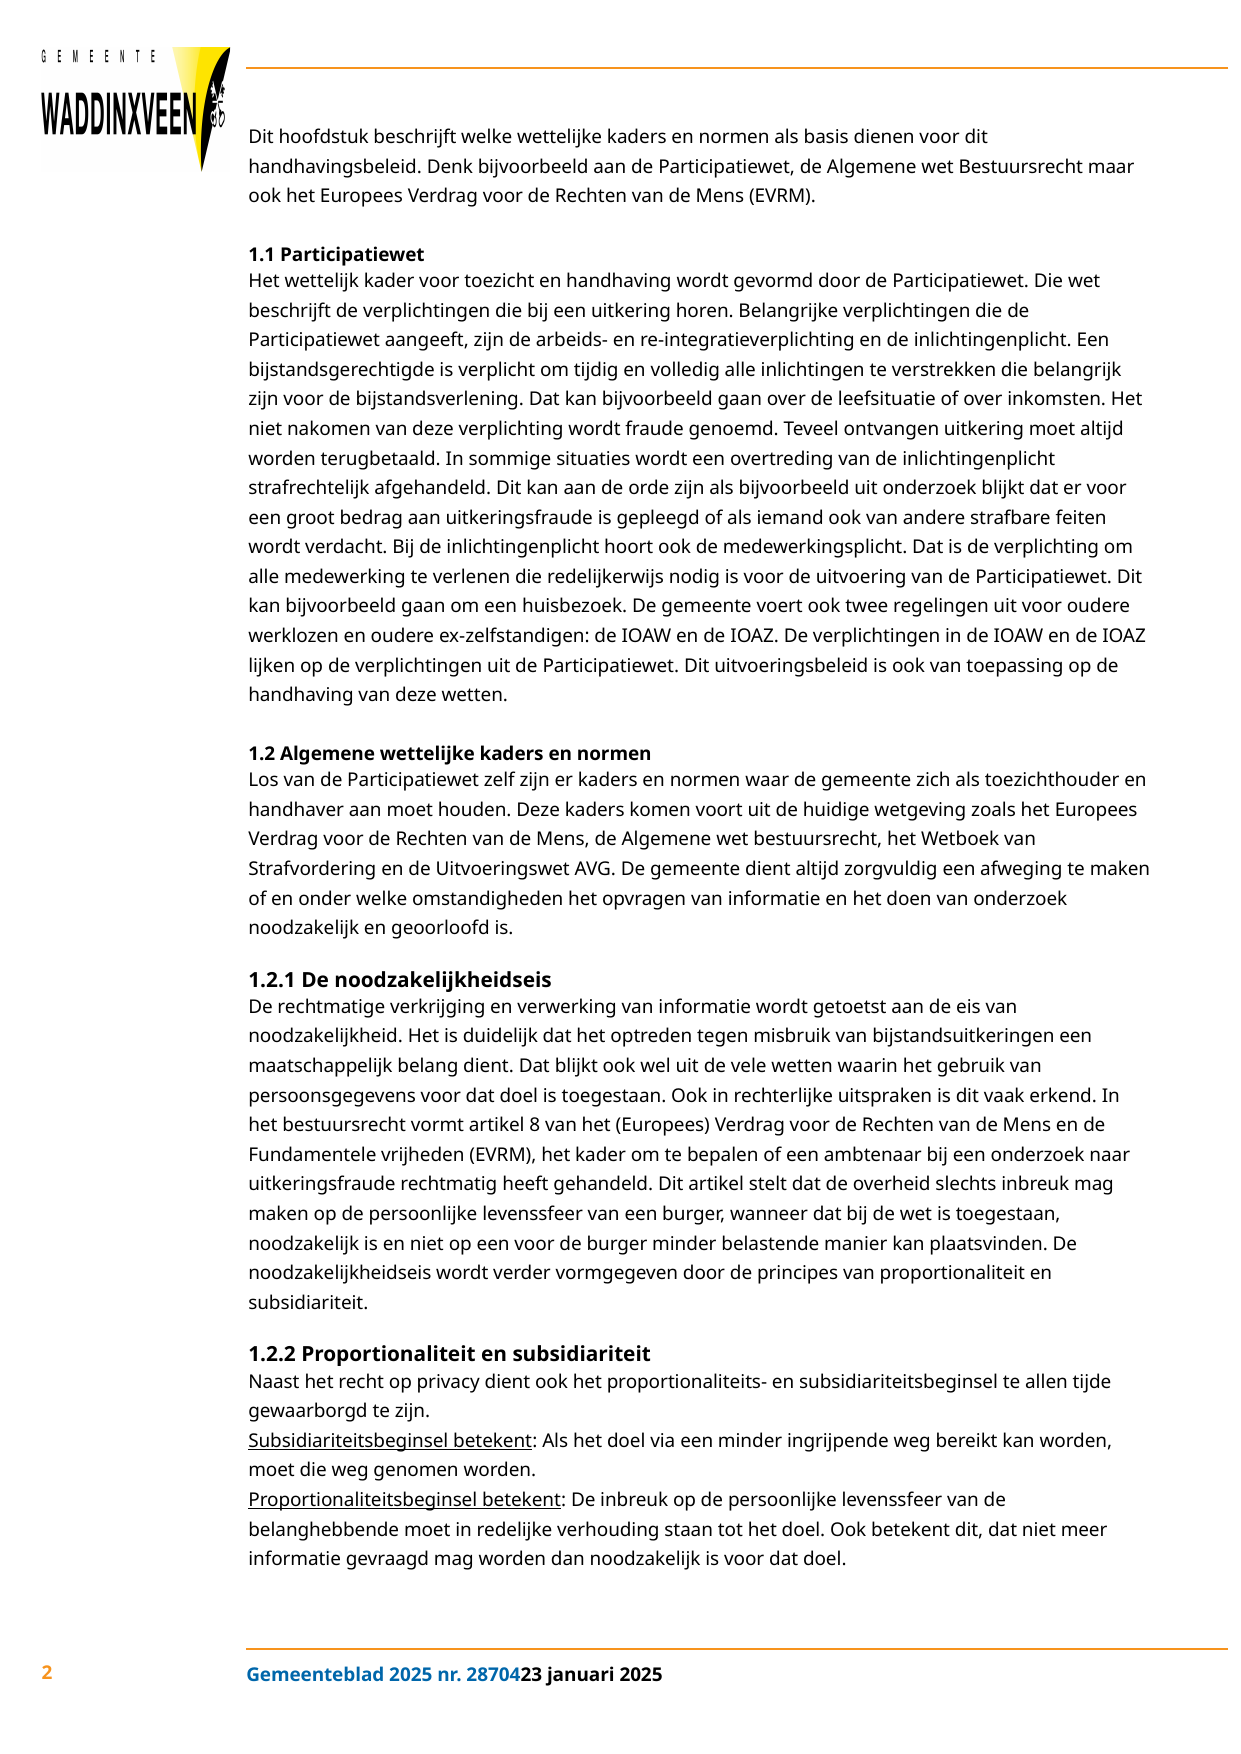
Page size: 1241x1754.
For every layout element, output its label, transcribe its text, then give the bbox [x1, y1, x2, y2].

text Dit hoofdstuk beschrijft welke wettelijke kaders en normen als basis dienen voor dit handhavingsbeleid. Denk bijvoorbeeld aan de Participatiewet, de Algemene wet Bestuursrecht maar ook het Europees Verdrag voor de Rechten van de Mens (EVRM). [248, 123, 1152, 208]
text Het wettelijk kader voor toezicht en handhaving wordt gevormd door de Participatiewet. Die wet beschrijft de verplichtingen die bij een uitkering horen. Belangrijke verplichtingen die de Participatiewet aangeeft, zijn de arbeids- en re-integratieverplichting en de inlichtingenplicht. Een bijstandsgerechtigde is verplicht om tijdig en volledig alle inlichtingen te verstrekken die belangrijk zijn voor de bijstandsverlening. Dat kan bijvoorbeeld gaan over de leefsituatie of over inkomsten. Het niet nakomen van deze verplichting wordt fraude genoemd. Teveel ontvangen uitkering moet altijd worden terugbetaald. In sommige situaties wordt een overtreding van de inlichtingenplicht strafrechtelijk afgehandeld. Dit kan aan de orde zijn als bijvoorbeeld uit onderzoek blijkt dat er voor een groot bedrag aan uitkeringsfraude is gepleegd of als iemand ook van andere strafbare feiten wordt verdacht. Bij de inlichtingenplicht hoort ook de medewerkingsplicht. Dat is de verplichting om alle medewerking te verlenen die redelijkerwijs nodig is voor de uitvoering van de Participatiewet. Dit kan bijvoorbeeld gaan om een huisbezoek. De gemeente voert ook twee regelingen uit voor oudere werklozen en oudere ex-zelfstandigen: de IOAW en de IOAZ. De verplichtingen in de IOAW en de IOAZ lijken op de verplichtingen uit de Participatiewet. Dit uitvoeringsbeleid is ook van toepassing op de handhaving van deze wetten. [248, 267, 1152, 707]
text 1.2 Algemene wettelijke kaders en normen [248, 741, 1152, 766]
text De rechtmatige verkrijging en verwerking van informatie wordt getoetst aan de eis van noodzakelijkheid. Het is duidelijk dat het optreden tegen misbruik van bijstandsuitkeringen een maatschappelijk belang dient. Dat blijkt ook wel uit de vele wetten waarin het gebruik van persoonsgegevens voor dat doel is toegestaan. Ook in rechterlijke uitspraken is dit vaak erkend. In het bestuursrecht vormt artikel 8 van het (Europees) Verdrag voor de Rechten van de Mens en de Fundamentele vrijheden (EVRM), het kader om te bepalen of een ambtenaar bij een onderzoek naar uitkeringsfraude rechtmatig heeft gehandeld. Dit artikel stelt dat de overheid slechts inbreuk mag maken op de persoonlijke levenssfeer van een burger, wanneer dat bij de wet is toegestaan, noodzakelijk is en niet op een voor de burger minder belastende manier kan plaatsvinden. De noodzakelijkheidseis wordt verder vormgegeven door de principes van proportionaliteit en subsidiariteit. [248, 993, 1152, 1315]
text 1.1 Participatiewet [248, 242, 1152, 267]
text 1.2.2 Proportionaliteit en subsidiariteit [248, 1339, 1152, 1368]
picture [41, 47, 231, 172]
text Naast het recht op privacy dient ook het proportionaliteits- en subsidiariteitsbeginsel te allen tijde gewaarborgd te zijn. [248, 1368, 1152, 1423]
text Proportionaliteitsbeginsel betekent: De inbreuk op de persoonlijke levenssfeer van de belanghebbende moet in redelijke verhouding staan tot het doel. Ook betekent dit, dat niet meer informatie gevraagd mag worden dan noodzakelijk is voor dat doel. [248, 1486, 1152, 1571]
text Los van de Participatiewet zelf zijn er kaders en normen waar de gemeente zich als toezichthouder en handhaver aan moet houden. Deze kaders komen voort uit de huidige wetgeving zoals het Europees Verdrag voor de Rechten van de Mens, de Algemene wet bestuursrecht, het Wetboek van Strafvordering en de Uitvoeringswet AVG. De gemeente dient altijd zorgvuldig een afweging te maken of en onder welke omstandigheden het opvragen van informatie en het doen van onderzoek noodzakelijk en geoorloofd is. [248, 766, 1152, 940]
text 1.2.1 De noodzakelijkheidseis [248, 965, 1152, 993]
text Subsidiariteitsbeginsel betekent: Als het doel via een minder ingrijpende weg bereikt kan worden, moet die weg genomen worden. [248, 1427, 1152, 1482]
